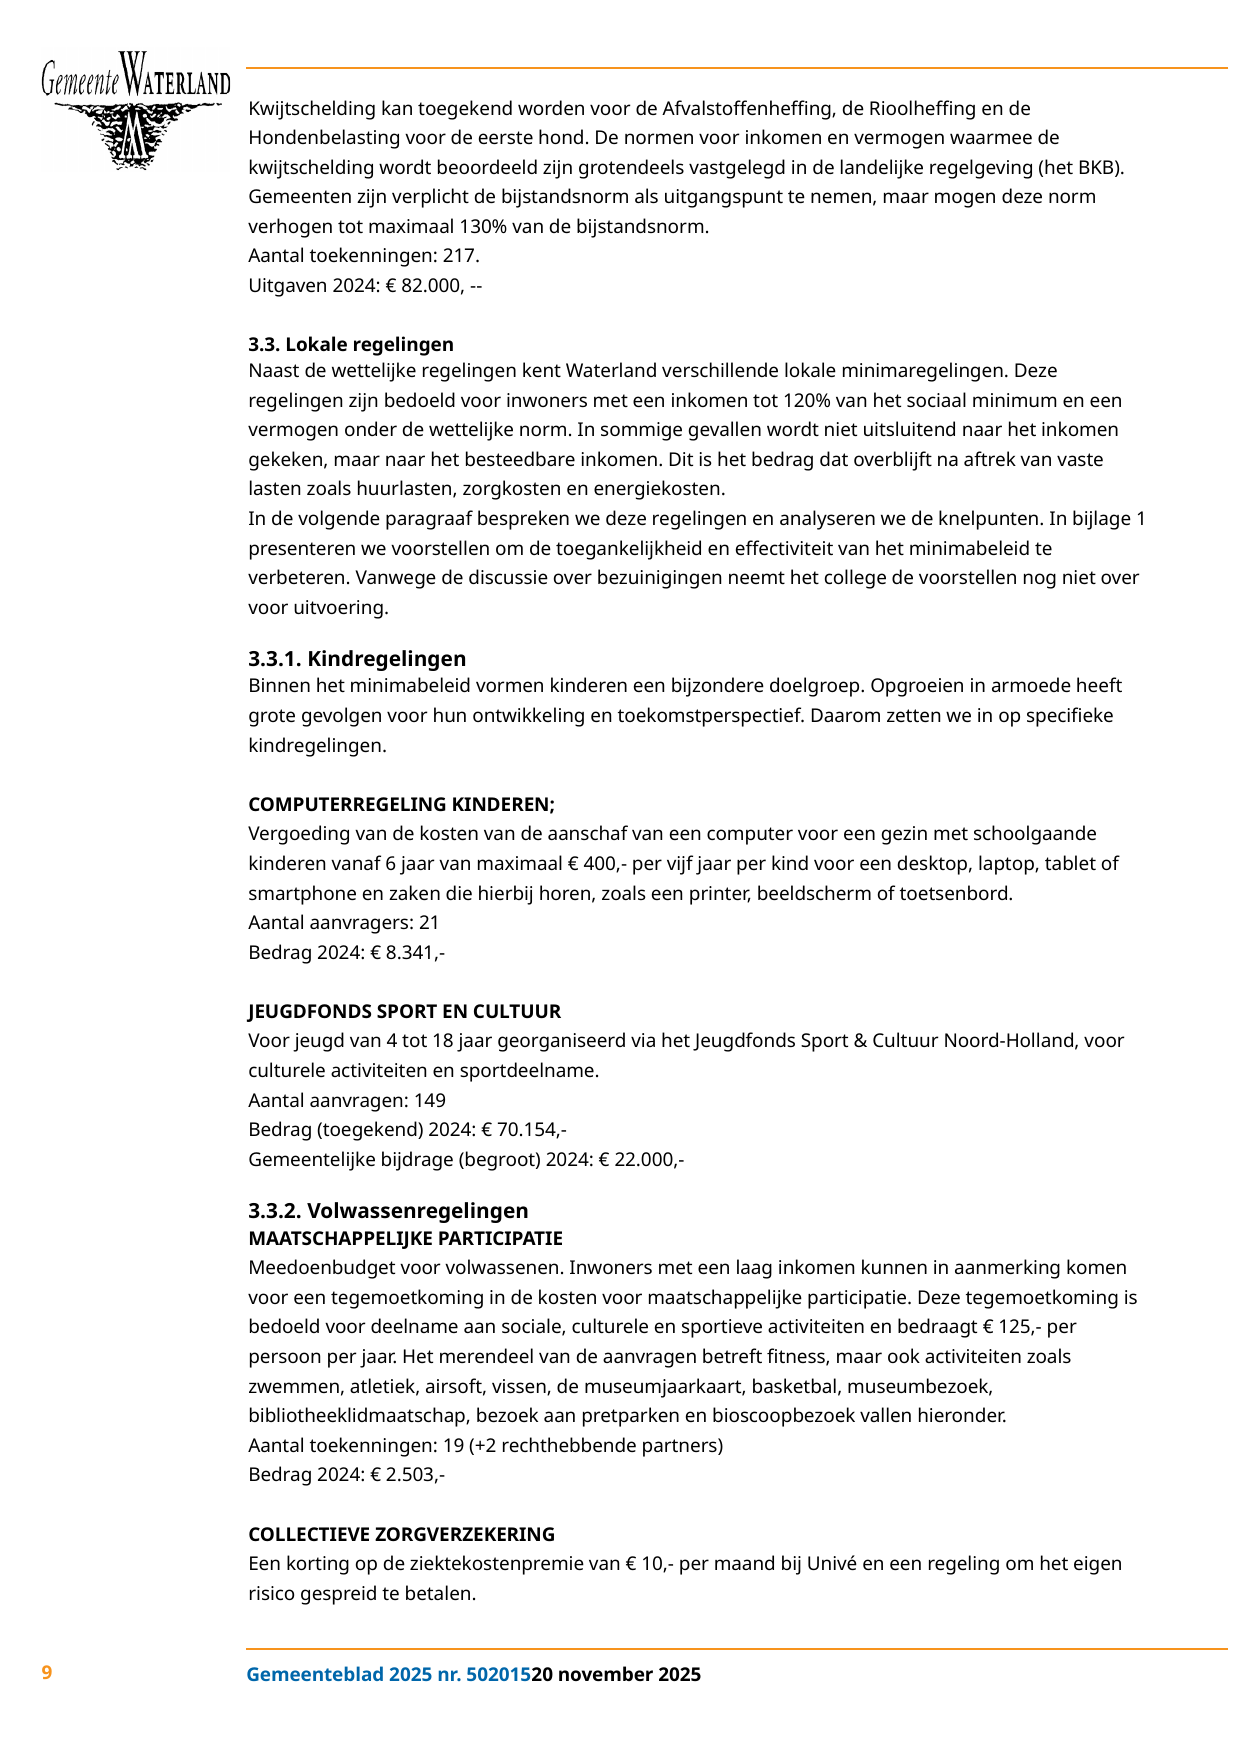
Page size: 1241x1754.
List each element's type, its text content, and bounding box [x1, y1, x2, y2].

picture [41, 47, 231, 172]
text MAATSCHAPPELIJKE PARTICIPATIE [248, 1225, 1152, 1251]
text Aantal toekenningen: 217. [248, 243, 1152, 268]
text Vergoeding van de kosten van de aanschaf van een computer voor een gezin met schoolgaande kinderen vanaf 6 jaar van maximaal € 400,- per vijf jaar per kind voor een desktop, laptop, tablet of smartphone en zaken die hierbij horen, zoals een printer, beeldscherm of toetsenbord. [248, 821, 1152, 906]
text Meedoenbudget voor volwassenen. Inwoners met een laag inkomen kunnen in aanmerking komen voor een tegemoetkoming in de kosten voor maatschappelijke participatie. Deze tegemoetkoming is bedoeld voor deelname aan sociale, culturele en sportieve activiteiten en bedraagt € 125,- per persoon per jaar. Het merendeel van de aanvragen betreft fitness, maar ook activiteiten zoals zwemmen, atletiek, airsoft, vissen, de museumjaarkaart, basketbal, museumbezoek, bibliotheeklidmaatschap, bezoek aan pretparken en bioscoopbezoek vallen hieronder. [248, 1254, 1152, 1428]
text Uitgaven 2024: € 82.000, -- [248, 272, 1152, 298]
text Bedrag 2024: € 2.503,- [248, 1462, 1152, 1487]
text Binnen het minimabeleid vormen kinderen een bijzondere doelgroep. Opgroeien in armoede heeft grote gevolgen voor hun ontwikkeling en toekomstperspectief. Daarom zetten we in op specifieke kindregelingen. [248, 673, 1152, 758]
text Kwijtschelding kan toegekend worden voor de Afvalstoffenheffing, de Rioolheffing en de Hondenbelasting voor de eerste hond. De normen voor inkomen en vermogen waarmee de kwijtschelding wordt beoordeeld zijn grotendeels vastgelegd in de landelijke regelgeving (het BKB). Gemeenten zijn verplicht de bijstandsnorm als uitgangspunt te nemen, maar mogen deze norm verhogen tot maximaal 130% van de bijstandsnorm. [248, 95, 1152, 239]
text 3.3.1. Kindregelingen [248, 644, 1152, 673]
text JEUGDFONDS SPORT EN CULTUUR [248, 998, 1152, 1024]
text Gemeentelijke bijdrage (begroot) 2024: € 22.000,- [248, 1146, 1152, 1172]
text 3.3.2. Volwassenregelingen [248, 1196, 1152, 1225]
text Aantal toekenningen: 19 (+2 rechthebbende partners) [248, 1432, 1152, 1458]
text COLLECTIEVE ZORGVERZEKERING [248, 1521, 1152, 1546]
text 3.3. Lokale regelingen [248, 331, 1152, 357]
text Aantal aanvragers: 21 [248, 909, 1152, 935]
text Een korting op de ziektekostenpremie van € 10,- per maand bij Univé en een regeling om het eigen risico gespreid te betalen. [248, 1550, 1152, 1606]
text In de volgende paragraaf bespreken we deze regelingen en analyseren we de knelpunten. In bijlage 1 presenteren we voorstellen om de toegankelijkheid en effectiviteit van het minimabeleid te verbeteren. Vanwege de discussie over bezuinigingen neemt het college de voorstellen nog niet over voor uitvoering. [248, 505, 1152, 619]
text COMPUTERREGELING KINDEREN; [248, 791, 1152, 817]
text Voor jeugd van 4 tot 18 jaar georganiseerd via het Jeugdfonds Sport & Cultuur Noord-Holland, voor culturele activiteiten en sportdeelname. [248, 1028, 1152, 1083]
text Bedrag (toegekend) 2024: € 70.154,- [248, 1116, 1152, 1142]
text Aantal aanvragen: 149 [248, 1087, 1152, 1113]
text Naast de wettelijke regelingen kent Waterland verschillende lokale minimaregelingen. Deze regelingen zijn bedoeld voor inwoners met een inkomen tot 120% van het sociaal minimum en een vermogen onder de wettelijke norm. In sommige gevallen wordt niet uitsluitend naar het inkomen gekeken, maar naar het besteedbare inkomen. Dit is het bedrag dat overblijft na aftrek van vaste lasten zoals huurlasten, zorgkosten en energiekosten. [248, 357, 1152, 501]
text Bedrag 2024: € 8.341,- [248, 939, 1152, 965]
